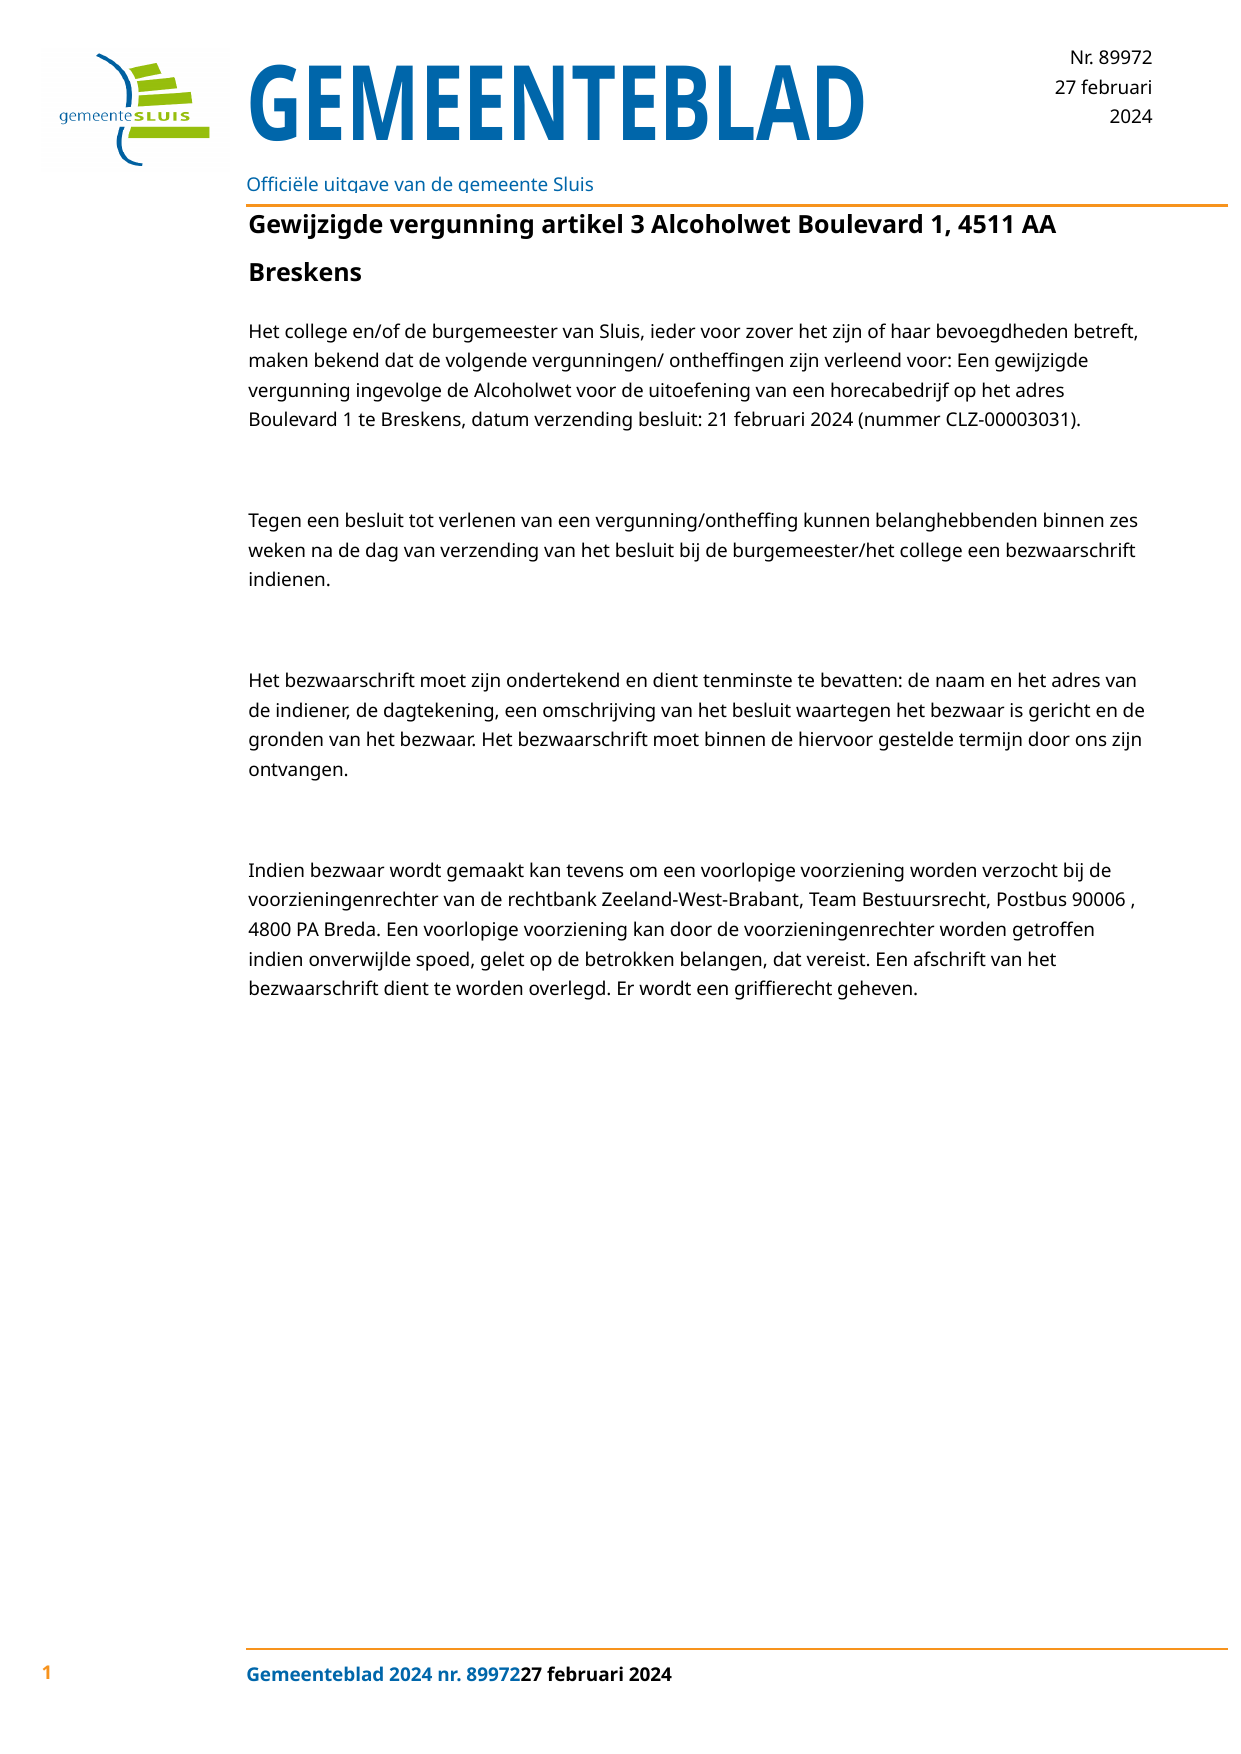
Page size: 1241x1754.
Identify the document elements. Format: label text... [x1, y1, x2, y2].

text Indien bezwaar wordt gemaakt kan tevens om een voorlopige voorziening worden verzocht bij de voorzieningenrechter van de rechtbank Zeeland-West-Brabant, Team Bestuursrecht, Postbus 90006 , 4800 PA Breda. Een voorlopige voorziening kan door de voorzieningenrechter worden getroffen indien onverwijlde spoed, gelet op de betrokken belangen, dat vereist. Een afschrift van het bezwaarschrift dient te worden overlegd. Er wordt een griffierecht geheven. [248, 857, 1152, 1001]
text Het college en/of de burgemeester van Sluis, ieder voor zover het zijn of haar bevoegdheden betreft, maken bekend dat de volgende vergunningen/ ontheffingen zijn verleend voor: Een gewijzigde vergunning ingevolge de Alcoholwet voor de uitoefening van een horecabedrijf op het adres Boulevard 1 te Breskens, datum verzending besluit: 21 februari 2024 (nummer CLZ-00003031). [248, 318, 1152, 432]
text Tegen een besluit tot verlenen van een vergunning/ontheffing kunnen belanghebbenden binnen zes weken na de dag van verzending van het besluit bij de burgemeester/het college een bezwaarschrift indienen. [248, 507, 1152, 592]
text Gewijzigde vergunning artikel 3 Alcoholwet Boulevard 1, 4511 AA Breskens [248, 207, 1152, 288]
picture [41, 47, 231, 172]
text Het bezwaarschrift moet zijn ondertekend en dient tenminste te bevatten: de naam en het adres van de indiener, de dagtekening, een omschrijving van het besluit waartegen het bezwaar is gericht en de gronden van het bezwaar. Het bezwaarschrift moet binnen de hiervoor gestelde termijn door ons zijn ontvangen. [248, 667, 1152, 782]
